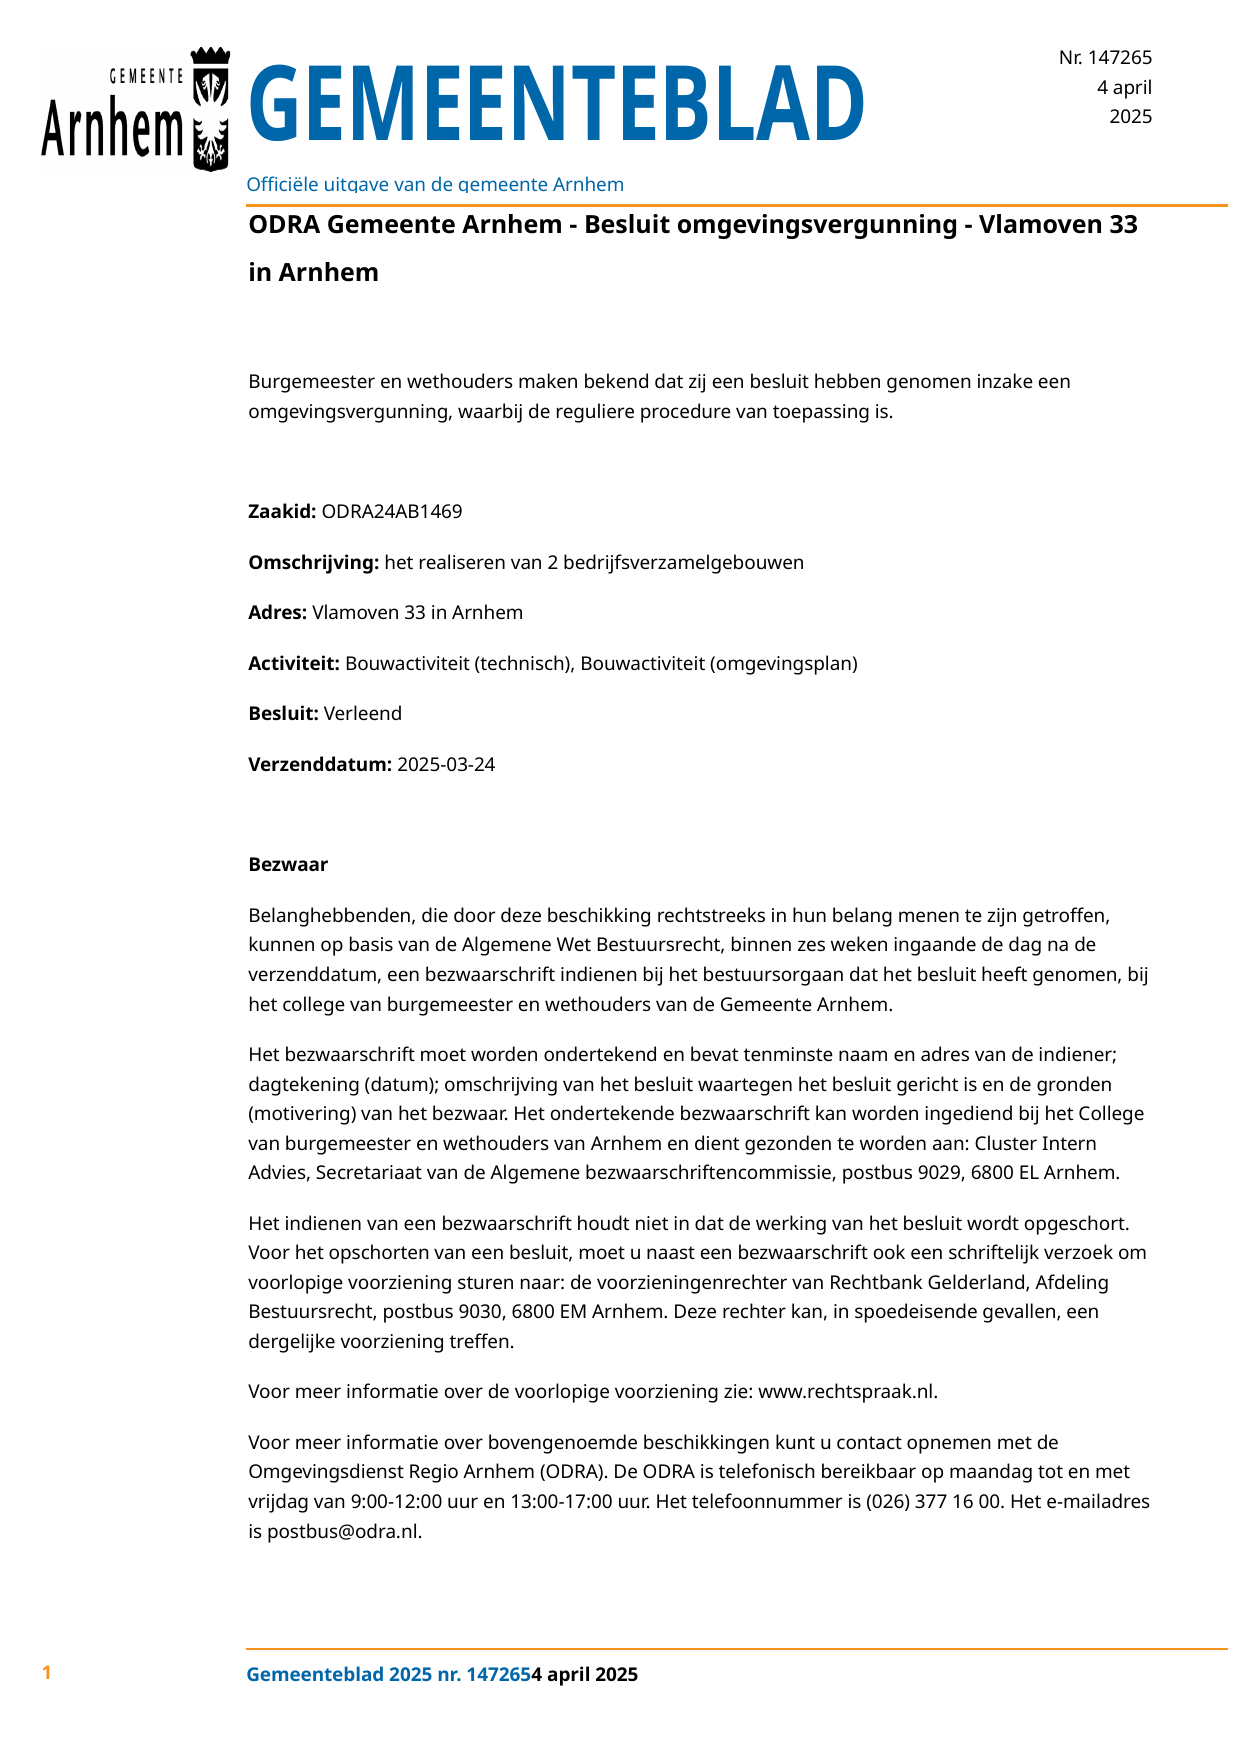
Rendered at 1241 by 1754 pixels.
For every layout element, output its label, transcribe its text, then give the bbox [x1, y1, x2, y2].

text Voor meer informatie over bovengenoemde beschikkingen kunt u contact opnemen met de Omgevingsdienst Regio Arnhem (ODRA). De ODRA is telefonisch bereikbaar op maandag tot en met vrijdag van 9:00-12:00 uur en 13:00-17:00 uur. Het telefoonnummer is (026) 377 16 00. Het e-mailadres is postbus@odra.nl. [248, 1429, 1152, 1544]
text Burgemeester en wethouders maken bekend dat zij een besluit hebben genomen inzake een omgevingsvergunning, waarbij de reguliere procedure van toepassing is. [248, 368, 1152, 424]
text Het indienen van een bezwaarschrift houdt niet in dat de werking van het besluit wordt opgeschort. Voor het opschorten van een besluit, moet u naast een bezwaarschrift ook een schriftelijk verzoek om voorlopige voorziening sturen naar: de voorzieningenrechter van Rechtbank Gelderland, Afdeling Bestuursrecht, postbus 9030, 6800 EM Arnhem. Deze rechter kan, in spoedeisende gevallen, een dergelijke voorziening treffen. [248, 1210, 1152, 1354]
text Het bezwaarschrift moet worden ondertekend en bevat tenminste naam en adres van de indiener; dagtekening (datum); omschrijving van het besluit waartegen het besluit gericht is en de gronden (motivering) van het bezwaar. Het ondertekende bezwaarschrift kan worden ingediend bij het College van burgemeester en wethouders van Arnhem en dient gezonden te worden aan: Cluster Intern Advies, Secretariaat van de Algemene bezwaarschriftencommissie, postbus 9029, 6800 EL Arnhem. [248, 1041, 1152, 1185]
text Adres: Vlamoven 33 in Arnhem [248, 599, 1152, 625]
text Voor meer informatie over de voorlopige voorziening zie: www.rechtspraak.nl. [248, 1379, 1152, 1404]
text Activiteit: Bouwactiviteit (technisch), Bouwactiviteit (omgevingsplan) [248, 650, 1152, 676]
text Besluit: Verleend [248, 700, 1152, 726]
text Bezwaar [248, 852, 1152, 877]
text Verzenddatum: 2025-03-24 [248, 751, 1152, 777]
picture [41, 47, 231, 172]
text Zaakid: ODRA24AB1469 [248, 499, 1152, 524]
text ODRA Gemeente Arnhem - Besluit omgevingsvergunning - Vlamoven 33 in Arnhem [248, 207, 1152, 288]
text Omschrijving: het realiseren van 2 bedrijfsverzamelgebouwen [248, 549, 1152, 575]
text Belanghebbenden, die door deze beschikking rechtstreeks in hun belang menen te zijn getroffen, kunnen op basis van de Algemene Wet Bestuursrecht, binnen zes weken ingaande de dag na de verzenddatum, een bezwaarschrift indienen bij het bestuursorgaan dat het besluit heeft genomen, bij het college van burgemeester en wethouders van de Gemeente Arnhem. [248, 902, 1152, 1017]
